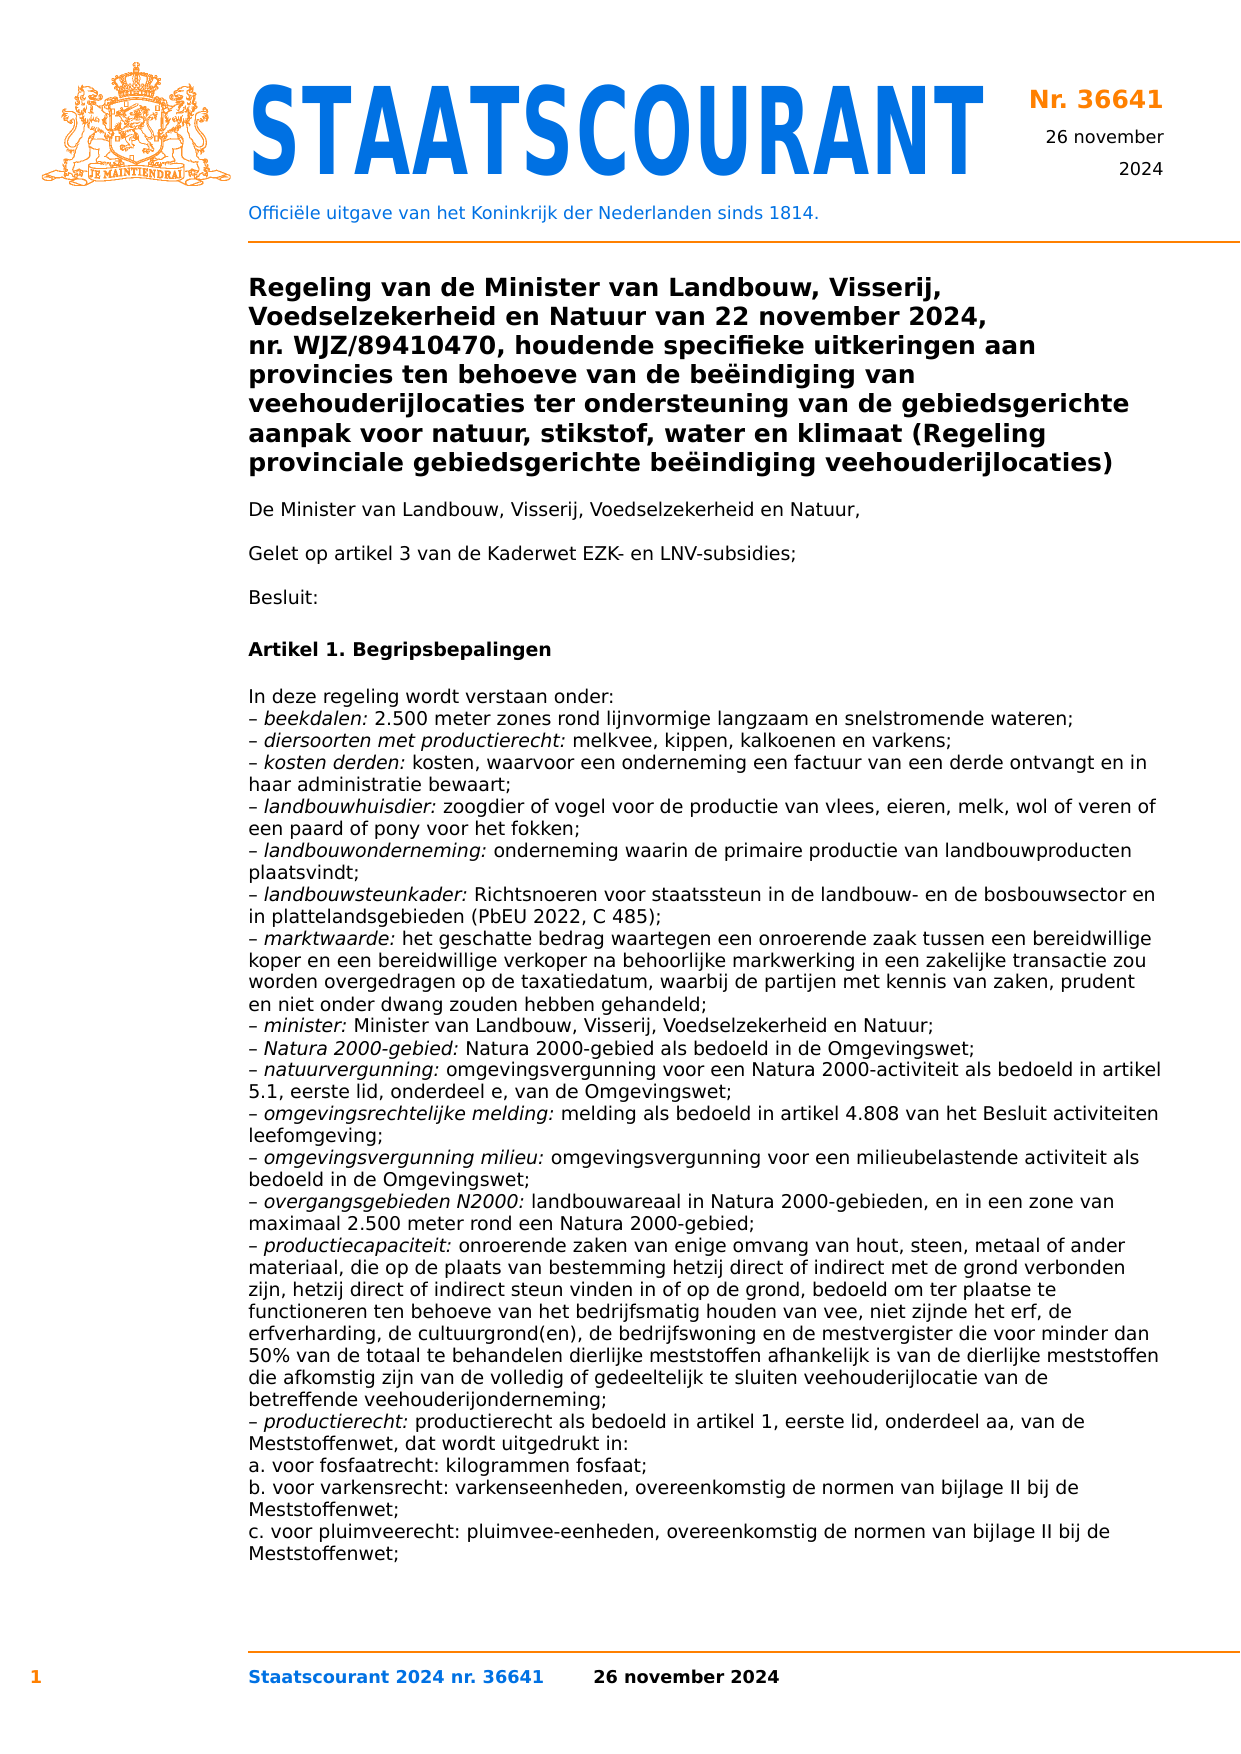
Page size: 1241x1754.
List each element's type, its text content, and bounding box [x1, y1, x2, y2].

table_cell 26 november [998, 121, 1240, 153]
text – productierecht: productierecht als bedoeld in artikel 1, eerste lid, onderdeel aa, van de Meststoffenwet, dat wordt uitgedrukt in: [248, 1411, 1163, 1455]
text – omgevingsrechtelijke melding: melding als bedoeld in artikel 4.808 van het Besluit activiteiten leefomgeving; [248, 1103, 1163, 1147]
text – Natura 2000-gebied: Natura 2000-gebied als bedoeld in de Omgevingswet; [248, 1037, 1163, 1059]
text – landbouwonderneming: onderneming waarin de primaire productie van landbouwproducten plaatsvindt; [248, 839, 1163, 883]
subtitle Artikel 1. Begripsbepalingen [248, 639, 1163, 661]
table_cell 2024 [998, 153, 1240, 203]
text – productiecapaciteit: onroerende zaken van enige omvang van hout, steen, metaal of ander materiaal, die op de plaats van bestemming hetzij direct of indirect met de grond verbonden zijn, hetzij direct of indirect steun vinden in of op de grond, bedoeld om ter plaatse te functioneren ten behoeve van het bedrijfsmatig houden van vee, niet zijnde het erf, de erfverharding, de cultuurgrond(en), de bedrijfswoning en de mestvergister die voor minder dan 50% van de totaal te behandelen dierlijke meststoffen afhankelijk is van de dierlijke meststoffen die afkomstig zijn van de volledig of gedeeltelijk te sluiten veehouderijlocatie van de betreffende veehouderijonderneming; [248, 1235, 1163, 1411]
text – minister: Minister van Landbouw, Visserij, Voedselzekerheid en Natuur; [248, 1015, 1163, 1037]
table_header [25, 62, 248, 241]
table_header STAATSCOURANT [248, 62, 998, 203]
text In deze regeling wordt verstaan onder: [248, 686, 1163, 708]
subtitle Regeling van de Minister van Landbouw, Visserij, Voedselzekerheid en Natuur van 22 november 2024, nr. WJZ/89410470, houdende specifieke uitkeringen aan provincies ten behoeve van de beëindiging van veehouderijlocaties ter ondersteuning van de gebiedsgerichte aanpak voor natuur, stikstof, water en klimaat (Regeling provinciale gebiedsgerichte beëindiging veehouderijlocaties) [248, 273, 1163, 477]
text – omgevingsvergunning milieu: omgevingsvergunning voor een milieubelastende activiteit als bedoeld in de Omgevingswet; [248, 1147, 1163, 1191]
text – diersoorten met productierecht: melkvee, kippen, kalkoenen en varkens; [248, 730, 1163, 752]
table_cell Officiële uitgave van het Koninkrijk der Nederlanden sinds 1814. [248, 203, 1240, 241]
picture [41, 62, 231, 186]
text Besluit: [248, 587, 1163, 609]
text – natuurvergunning: omgevingsvergunning voor een Natura 2000-activiteit als bedoeld in artikel 5.1, eerste lid, onderdeel e, van de Omgevingswet; [248, 1059, 1163, 1103]
text De Minister van Landbouw, Visserij, Voedselzekerheid en Natuur, [248, 499, 1163, 521]
text – marktwaarde: het geschatte bedrag waartegen een onroerende zaak tussen een bereidwillige koper en een bereidwillige verkoper na behoorlijke markwerking in een zakelijke transactie zou worden overgedragen op de taxatiedatum, waarbij de partijen met kennis van zaken, prudent en niet onder dwang zouden hebben gehandeld; [248, 927, 1163, 1015]
text – landbouwsteunkader: Richtsnoeren voor staatssteun in de landbouw- en de bosbouwsector en in plattelandsgebieden (PbEU 2022, C 485); [248, 883, 1163, 927]
text Gelet op artikel 3 van de Kaderwet EZK- en LNV-subsidies; [248, 543, 1163, 565]
text – overgangsgebieden N2000: landbouwareaal in Natura 2000-gebieden, en in een zone van maximaal 2.500 meter rond een Natura 2000-gebied; [248, 1191, 1163, 1235]
text – kosten derden: kosten, waarvoor een onderneming een factuur van een derde ontvangt en in haar administratie bewaart; [248, 752, 1163, 796]
text – beekdalen: 2.500 meter zones rond lijnvormige langzaam en snelstromende wateren; [248, 708, 1163, 730]
table_header Nr. 36641 [998, 62, 1240, 121]
text a. voor fosfaatrecht: kilogrammen fosfaat; [248, 1455, 1163, 1477]
text c. voor pluimveerecht: pluimvee-eenheden, overeenkomstig de normen van bijlage II bij de Meststoffenwet; [248, 1521, 1163, 1565]
text b. voor varkensrecht: varkenseenheden, overeenkomstig de normen van bijlage II bij de Meststoffenwet; [248, 1477, 1163, 1521]
text – landbouwhuisdier: zoogdier of vogel voor de productie van vlees, eieren, melk, wol of veren of een paard of pony voor het fokken; [248, 796, 1163, 839]
